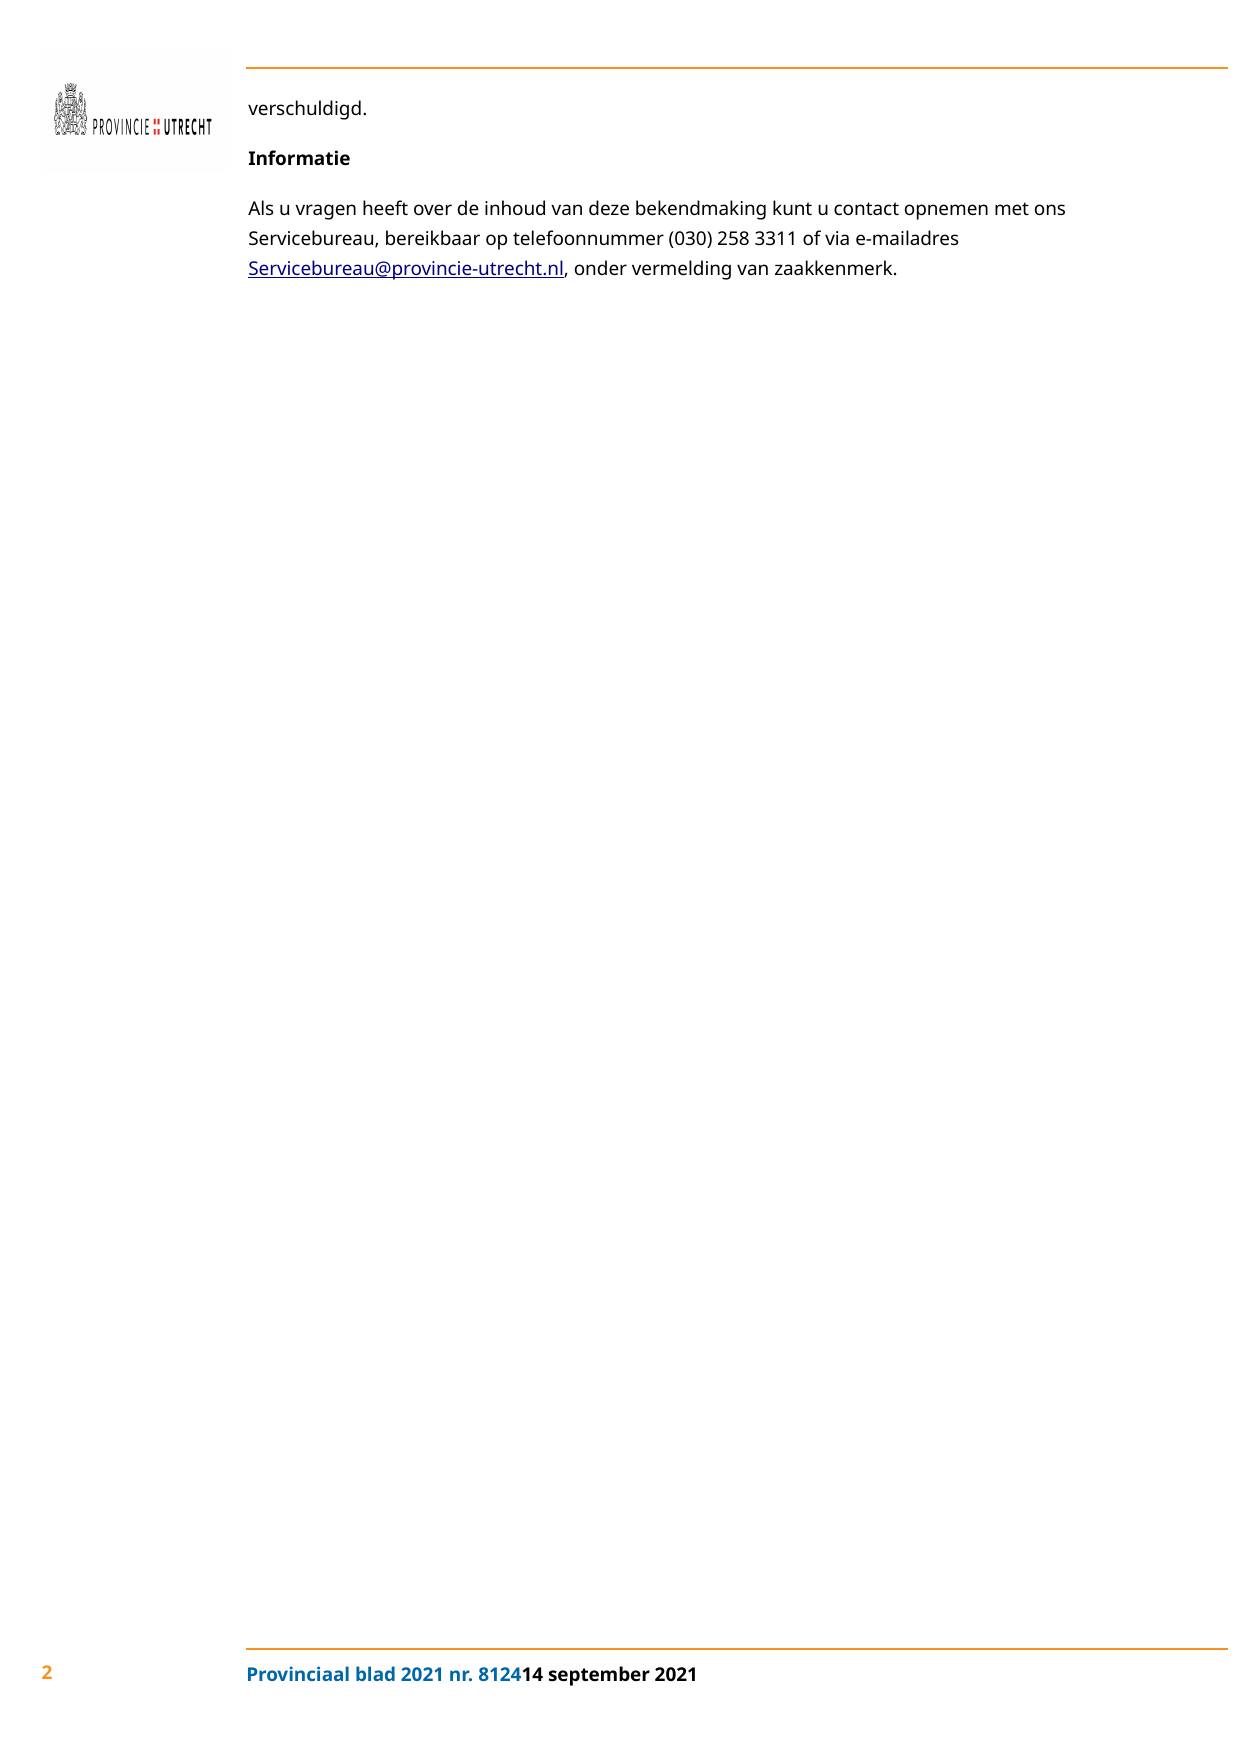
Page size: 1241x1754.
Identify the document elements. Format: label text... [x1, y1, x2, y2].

text Informatie [248, 145, 1152, 171]
text verschuldigd. [248, 95, 1152, 121]
picture [41, 47, 231, 172]
text Als u vragen heeft over de inhoud van deze bekendmaking kunt u contact opnemen met ons Servicebureau, bereikbaar op telefoonnummer (030) 258 3311 of via e-mailadres Servicebureau@provincie-utrecht.nl, onder vermelding van zaakkenmerk. [248, 196, 1152, 281]
